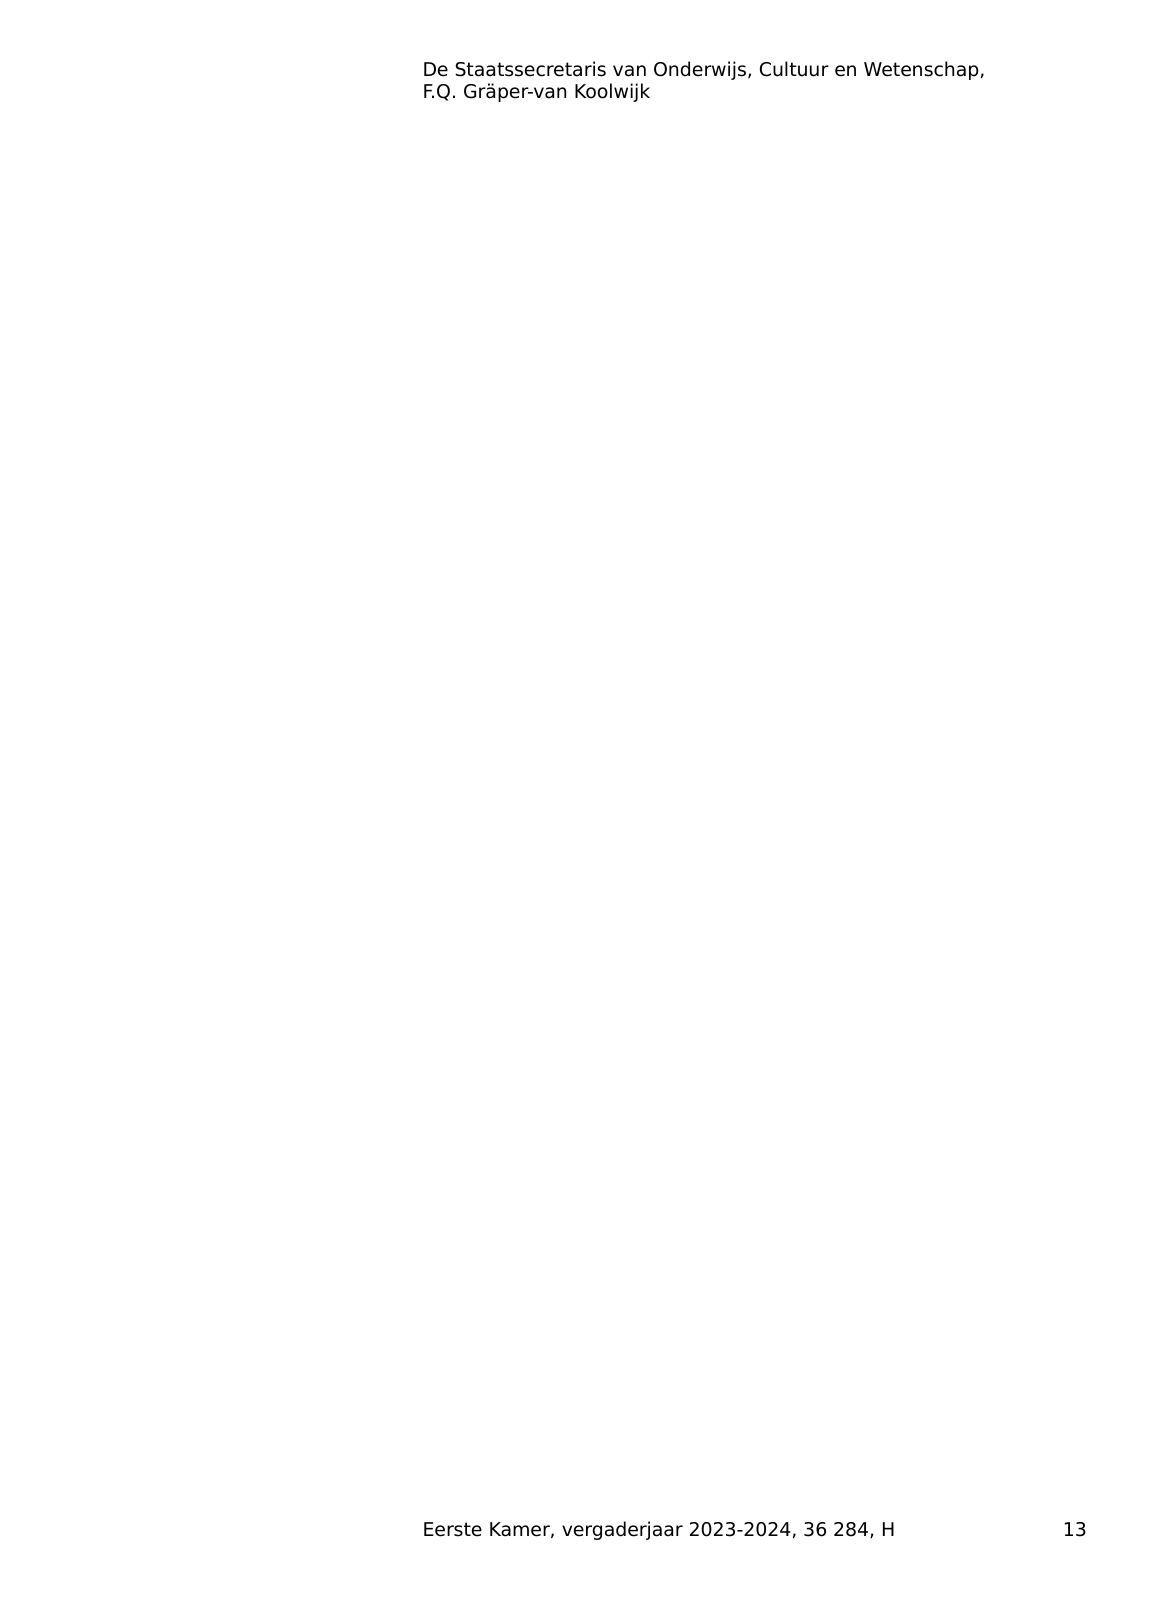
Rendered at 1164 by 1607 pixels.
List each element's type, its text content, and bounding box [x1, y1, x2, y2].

text De Staatssecretaris van Onderwijs, Cultuur en Wetenschap, F.Q. Gräper-van Koolwijk [422, 59, 1087, 103]
